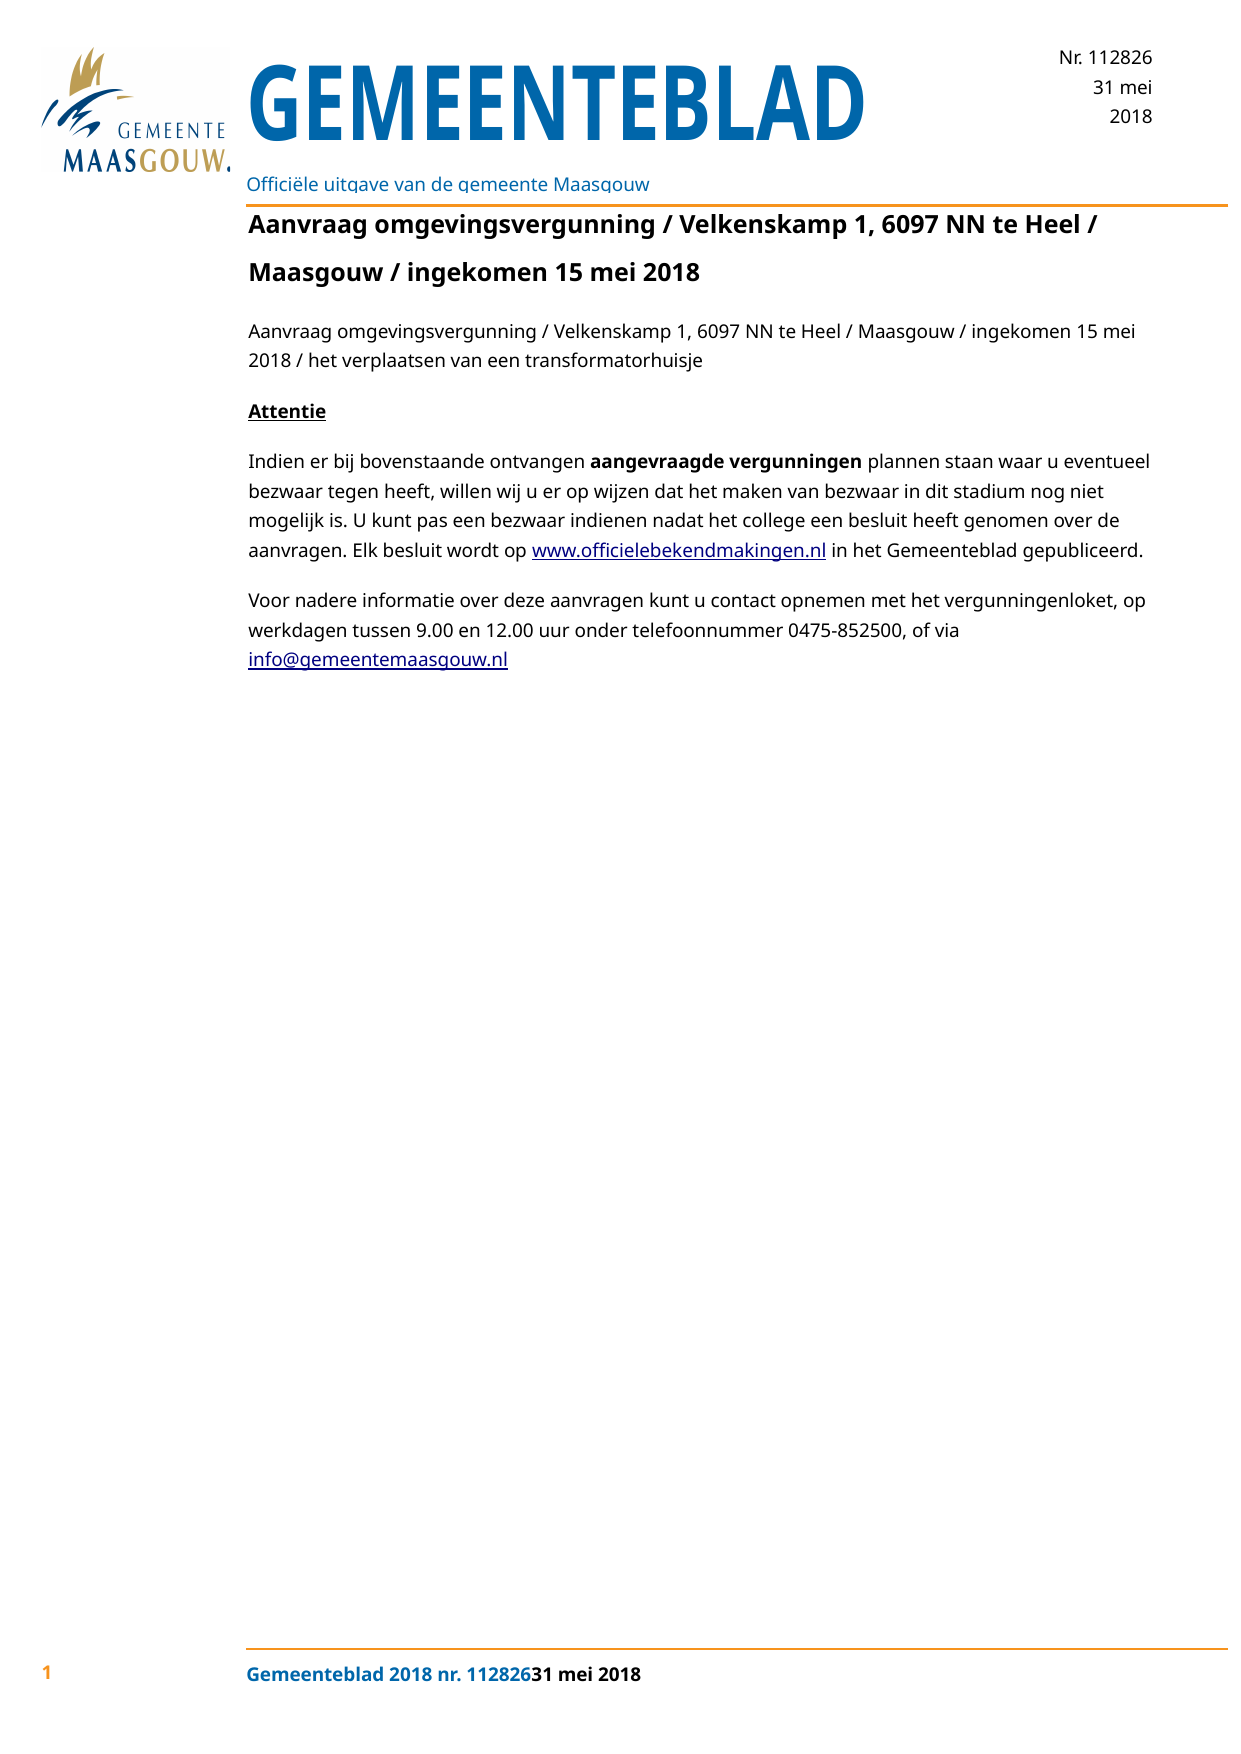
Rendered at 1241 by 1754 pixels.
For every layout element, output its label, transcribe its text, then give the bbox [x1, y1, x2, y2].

text Voor nadere informatie over deze aanvragen kunt u contact opnemen met het vergunningenloket, op werkdagen tussen 9.00 en 12.00 uur onder telefoonnummer 0475-852500, of via info@gemeentemaasgouw.nl [248, 587, 1152, 672]
text Indien er bij bovenstaande ontvangen aangevraagde vergunningen plannen staan waar u eventueel bezwaar tegen heeft, willen wij u er op wijzen dat het maken van bezwaar in dit stadium nog niet mogelijk is. U kunt pas een bezwaar indienen nadat het college een besluit heeft genomen over de aanvragen. Elk besluit wordt op www.officielebekendmakingen.nl in het Gemeenteblad gepubliceerd. [248, 448, 1152, 563]
picture [41, 47, 231, 172]
text Attentie [248, 398, 1152, 424]
text Aanvraag omgevingsvergunning / Velkenskamp 1, 6097 NN te Heel / Maasgouw / ingekomen 15 mei 2018 / het verplaatsen van een transformatorhuisje [248, 318, 1152, 373]
text Aanvraag omgevingsvergunning / Velkenskamp 1, 6097 NN te Heel / Maasgouw / ingekomen 15 mei 2018 [248, 207, 1152, 288]
